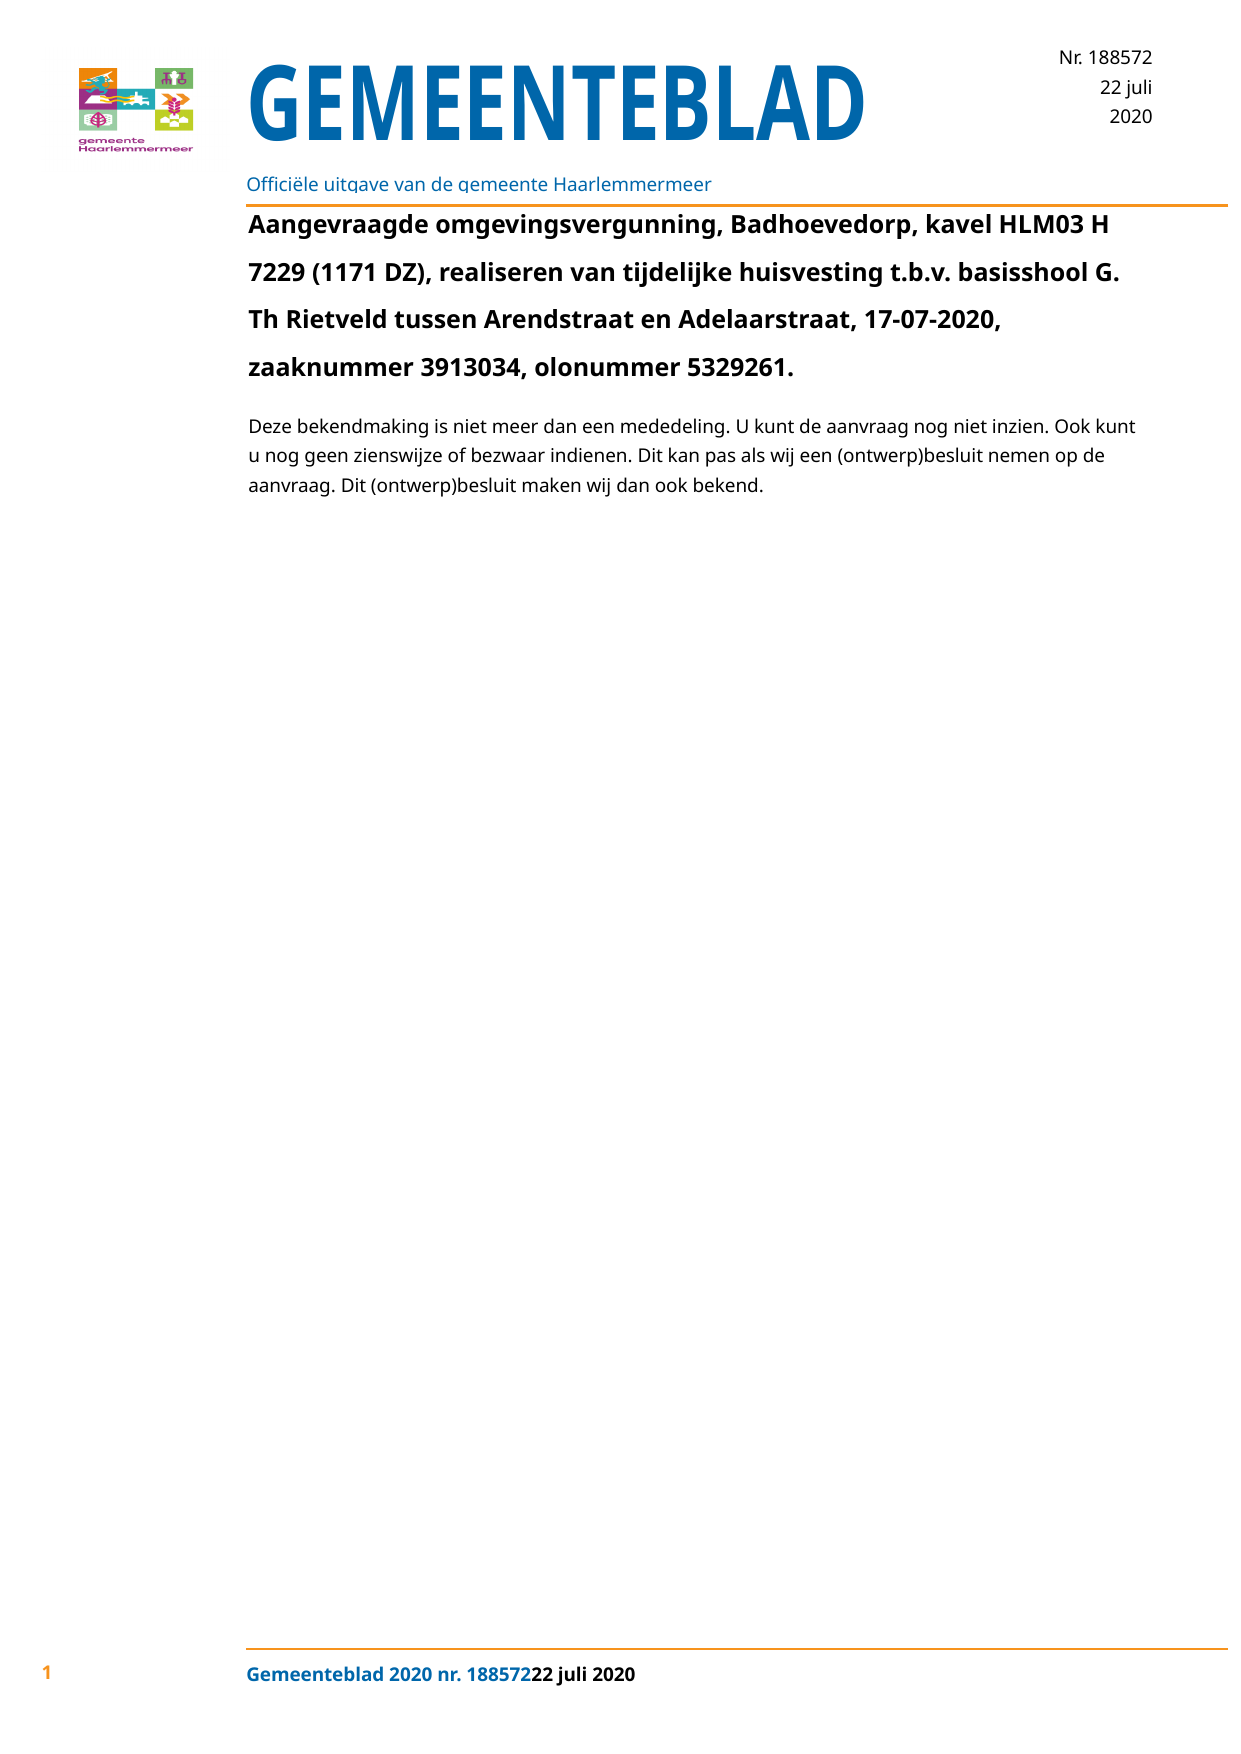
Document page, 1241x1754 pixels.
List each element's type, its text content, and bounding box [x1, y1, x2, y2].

picture [41, 47, 231, 172]
text Aangevraagde omgevingsvergunning, Badhoevedorp, kavel HLM03 H 7229 (1171 DZ), realiseren van tijdelijke huisvesting t.b.v. basisshool G. Th Rietveld tussen Arendstraat en Adelaarstraat, 17-07-2020, zaaknummer 3913034, olonummer 5329261. [248, 207, 1152, 384]
text Deze bekendmaking is niet meer dan een mededeling. U kunt de aanvraag nog niet inzien. Ook kunt u nog geen zienswijze of bezwaar indienen. Dit kan pas als wij een (ontwerp)besluit nemen op de aanvraag. Dit (ontwerp)besluit maken wij dan ook bekend. [248, 413, 1152, 498]
